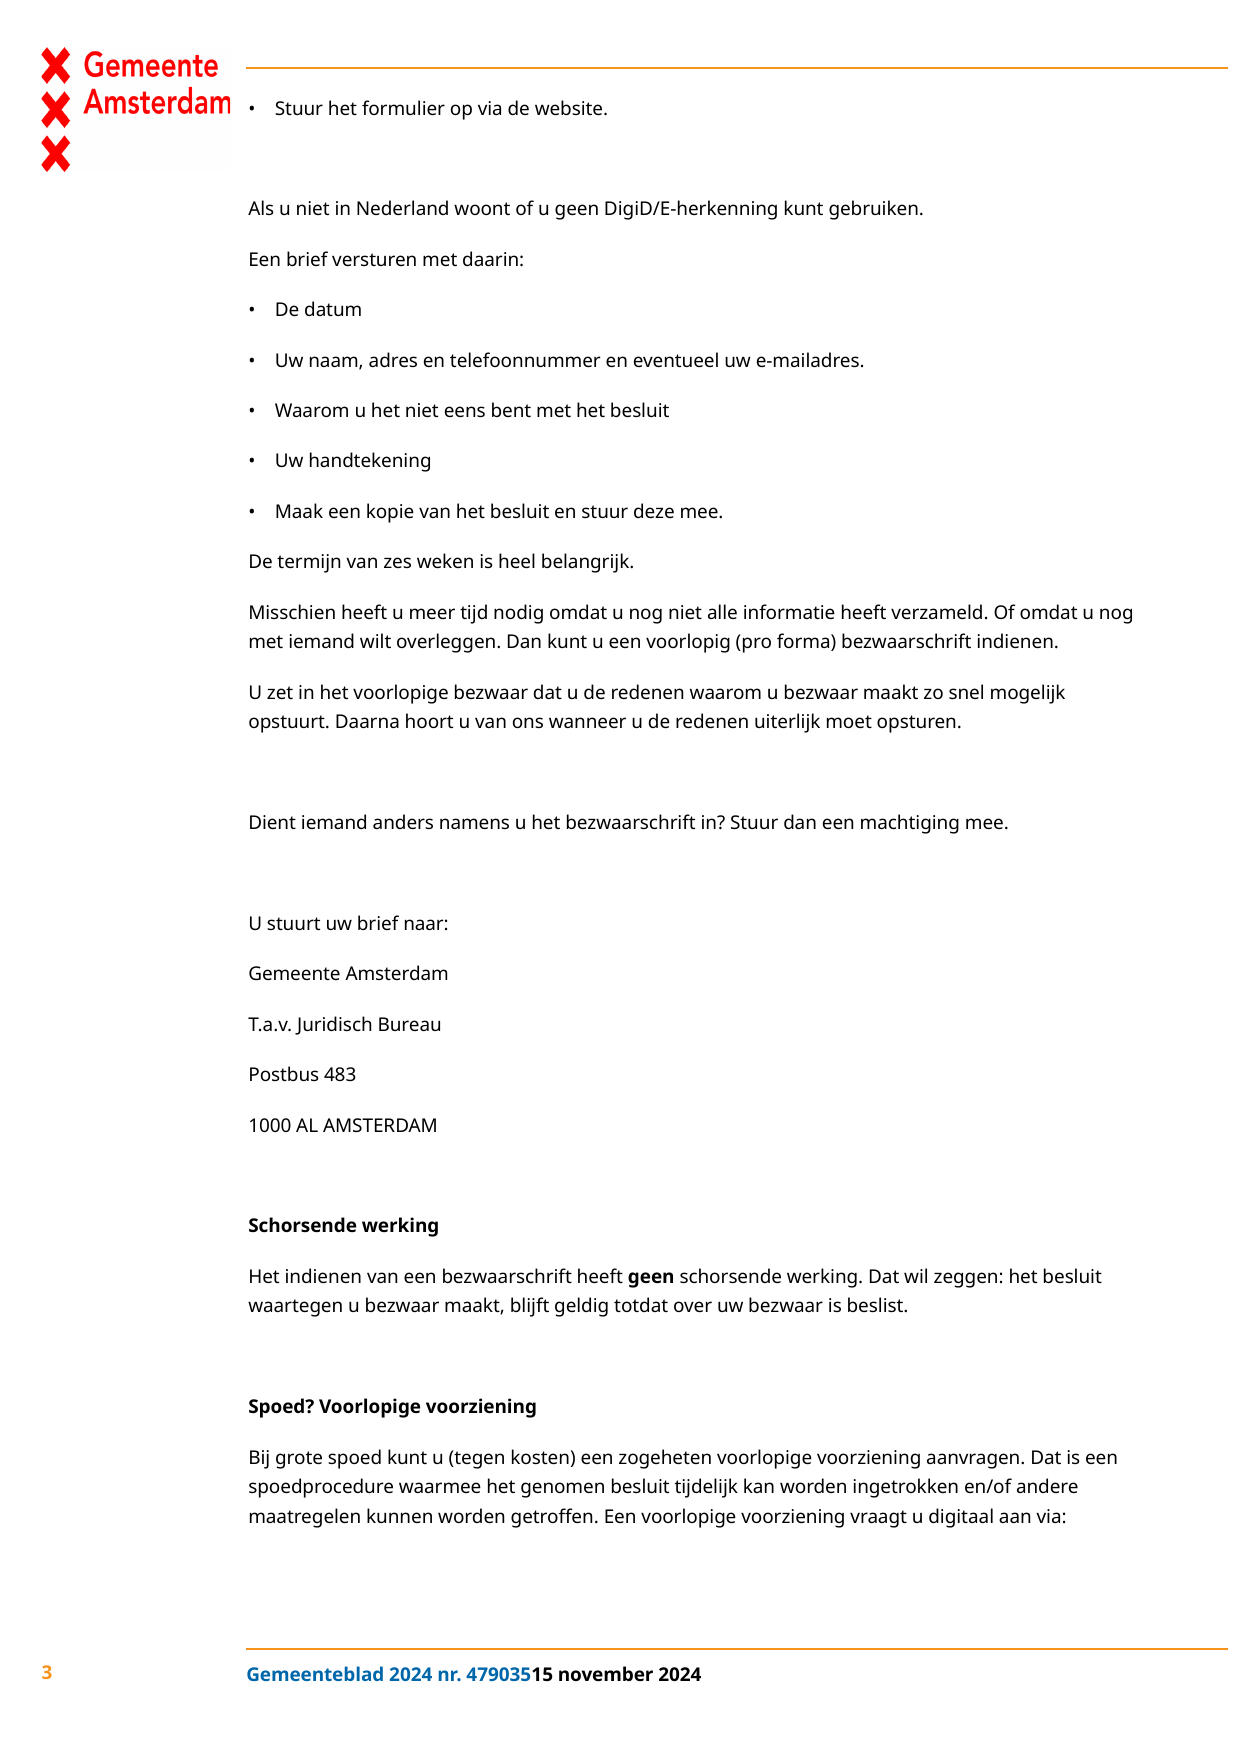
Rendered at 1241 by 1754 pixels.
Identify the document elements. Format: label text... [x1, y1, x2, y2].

text • Waarom u het niet eens bent met het besluit [248, 397, 1152, 423]
text • Maak een kopie van het besluit en stuur deze mee. [248, 498, 1152, 524]
picture [41, 47, 231, 172]
text Spoed? Voorlopige voorziening [248, 1393, 1152, 1419]
text • De datum [248, 296, 1152, 322]
text Schorsende werking [248, 1213, 1152, 1238]
text • Uw handtekening [248, 448, 1152, 473]
text 1000 AL AMSTERDAM [248, 1112, 1152, 1138]
text U zet in het voorlopige bezwaar dat u de redenen waarom u bezwaar maakt zo snel mogelijk opstuurt. Daarna hoort u van ons wanneer u de redenen uiterlijk moet opsturen. [248, 679, 1152, 734]
text Dient iemand anders namens u het bezwaarschrift in? Stuur dan een machtiging mee. [248, 809, 1152, 835]
text Als u niet in Nederland woont of u geen DigiD/E-herkenning kunt gebruiken. [248, 196, 1152, 221]
text Een brief versturen met daarin: [248, 246, 1152, 272]
text Gemeente Amsterdam [248, 961, 1152, 986]
text Het indienen van een bezwaarschrift heeft geen schorsende werking. Dat wil zeggen: het besluit waartegen u bezwaar maakt, blijft geldig totdat over uw bezwaar is beslist. [248, 1263, 1152, 1318]
text • Uw naam, adres en telefoonnummer en eventueel uw e-mailadres. [248, 347, 1152, 373]
text Postbus 483 [248, 1061, 1152, 1087]
text Misschien heeft u meer tijd nodig omdat u nog niet alle informatie heeft verzameld. Of omdat u nog met iemand wilt overleggen. Dan kunt u een voorlopig (pro forma) bezwaarschrift indienen. [248, 599, 1152, 654]
text T.a.v. Juridisch Bureau [248, 1011, 1152, 1037]
text U stuurt uw brief naar: [248, 910, 1152, 936]
text Bij grote spoed kunt u (tegen kosten) een zogeheten voorlopige voorziening aanvragen. Dat is een spoedprocedure waarmee het genomen besluit tijdelijk kan worden ingetrokken en/of andere maatregelen kunnen worden getroffen. Een voorlopige voorziening vraagt u digitaal aan via: [248, 1444, 1152, 1529]
text • Stuur het formulier op via de website. [248, 95, 1152, 121]
text De termijn van zes weken is heel belangrijk. [248, 548, 1152, 574]
